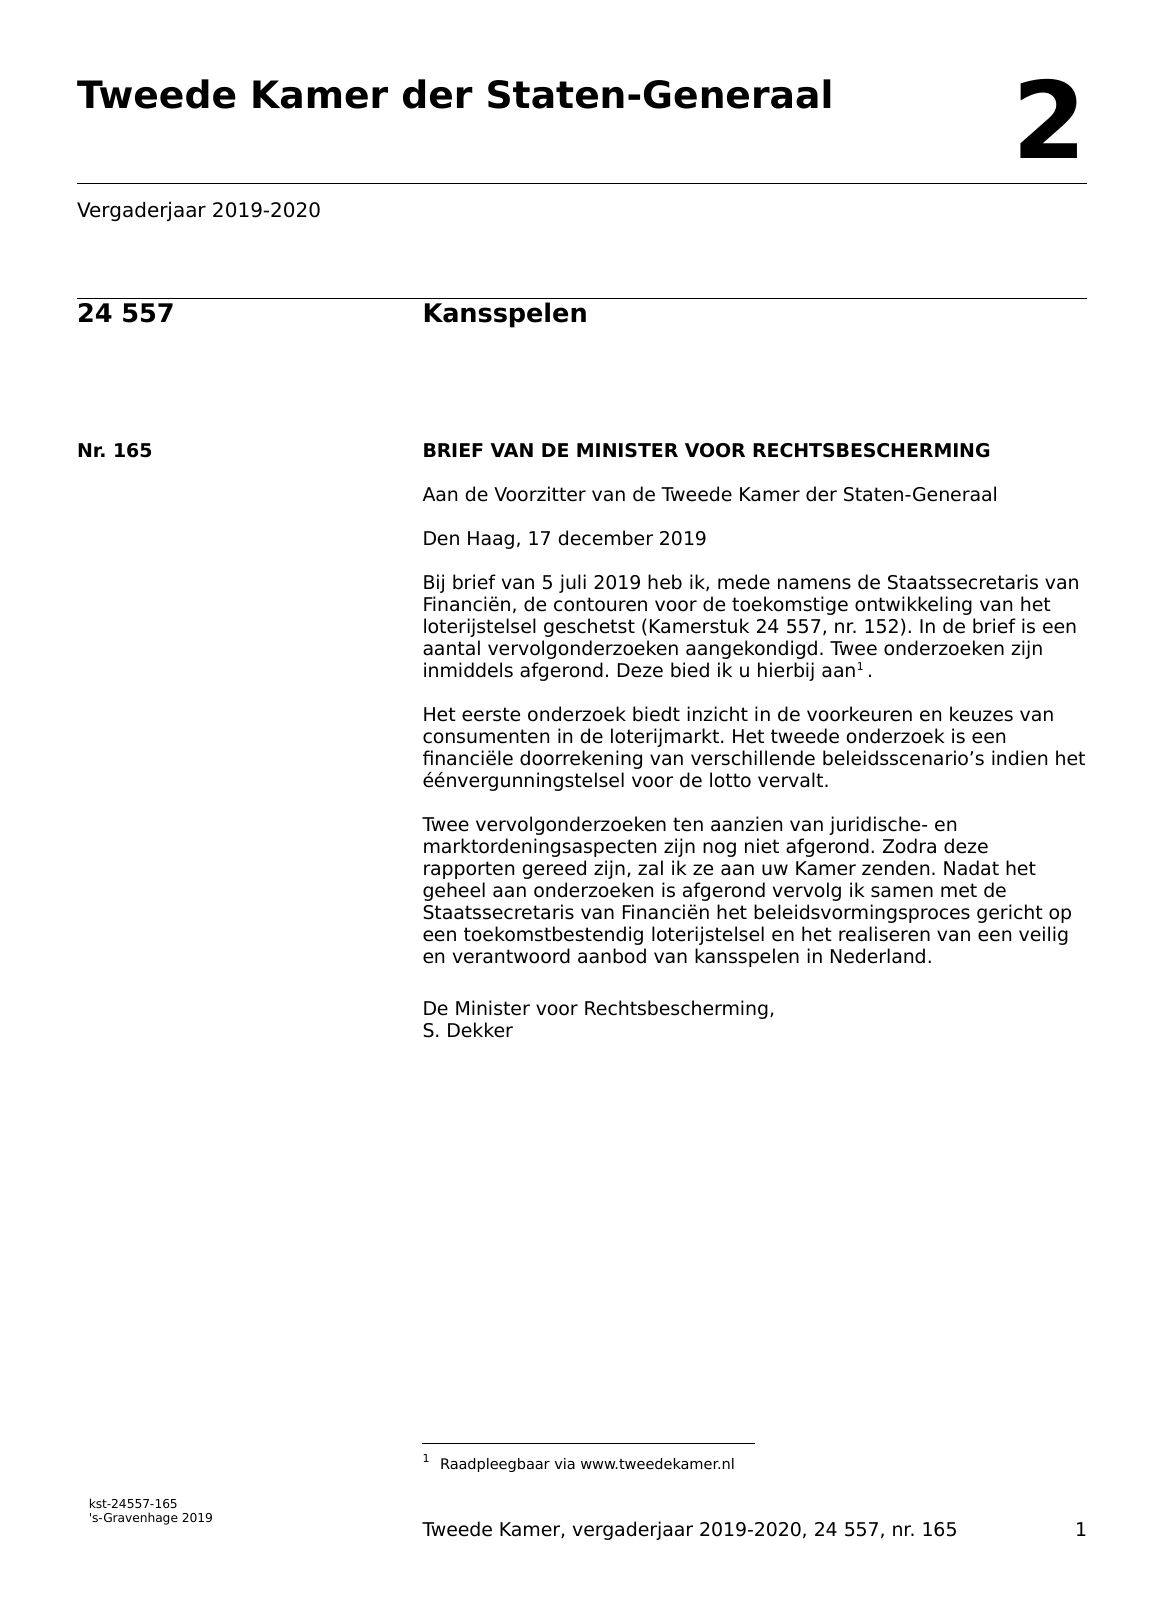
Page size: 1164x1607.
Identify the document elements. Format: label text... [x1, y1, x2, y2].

subtitle 24 557 Kansspelen [77, 299, 1087, 329]
text De Minister voor Rechtsbescherming, S. Dekker [422, 998, 1087, 1042]
table_header Tweede Kamer der Staten-Generaal [77, 59, 886, 183]
text 's-Gravenhage 2019 [88, 1511, 323, 1525]
text Twee vervolgonderzoeken ten aanzien van juridische- en marktordeningsaspecten zijn nog niet afgerond. Zodra deze rapporten gereed zijn, zal ik ze aan uw Kamer zenden. Nadat het geheel aan onderzoeken is afgerond vervolg ik samen met de Staatssecretaris van Financiën het beleidsvormingsproces gericht op een toekomstbestendig loterijstelsel en het realiseren van een veilig en verantwoord aanbod van kansspelen in Nederland. [422, 814, 1087, 968]
table_cell Vergaderjaar 2019-2020 [77, 184, 1087, 298]
subtitle Nr. 165 BRIEF VAN DE MINISTER VOOR RECHTSBESCHERMING [77, 440, 1087, 462]
text Aan de Voorzitter van de Tweede Kamer der Staten-Generaal [422, 484, 1087, 506]
text Den Haag, 17 december 2019 [422, 528, 1087, 550]
text Bij brief van 5 juli 2019 heb ik, mede namens de Staatssecretaris van Financiën, de contouren voor de toekomstige ontwikkeling van het loterijstelsel geschetst (Kamerstuk 24 557, nr. 152). In de brief is een aantal vervolgonderzoeken aangekondigd. Twee onderzoeken zijn inmiddels afgerond. Deze bied ik u hierbij aan. [422, 572, 1087, 682]
table_header 2 [886, 59, 1087, 183]
text Het eerste onderzoek biedt inzicht in de voorkeuren en keuzes van consumenten in de loterijmarkt. Het tweede onderzoek is een financiële doorrekening van verschillende beleidsscenario’s indien het éénvergunningstelsel voor de lotto vervalt. [422, 704, 1087, 792]
text Raadpleegbaar via www.tweedekamer.nl [422, 1452, 1087, 1474]
text kst-24557-165 [88, 1497, 323, 1511]
